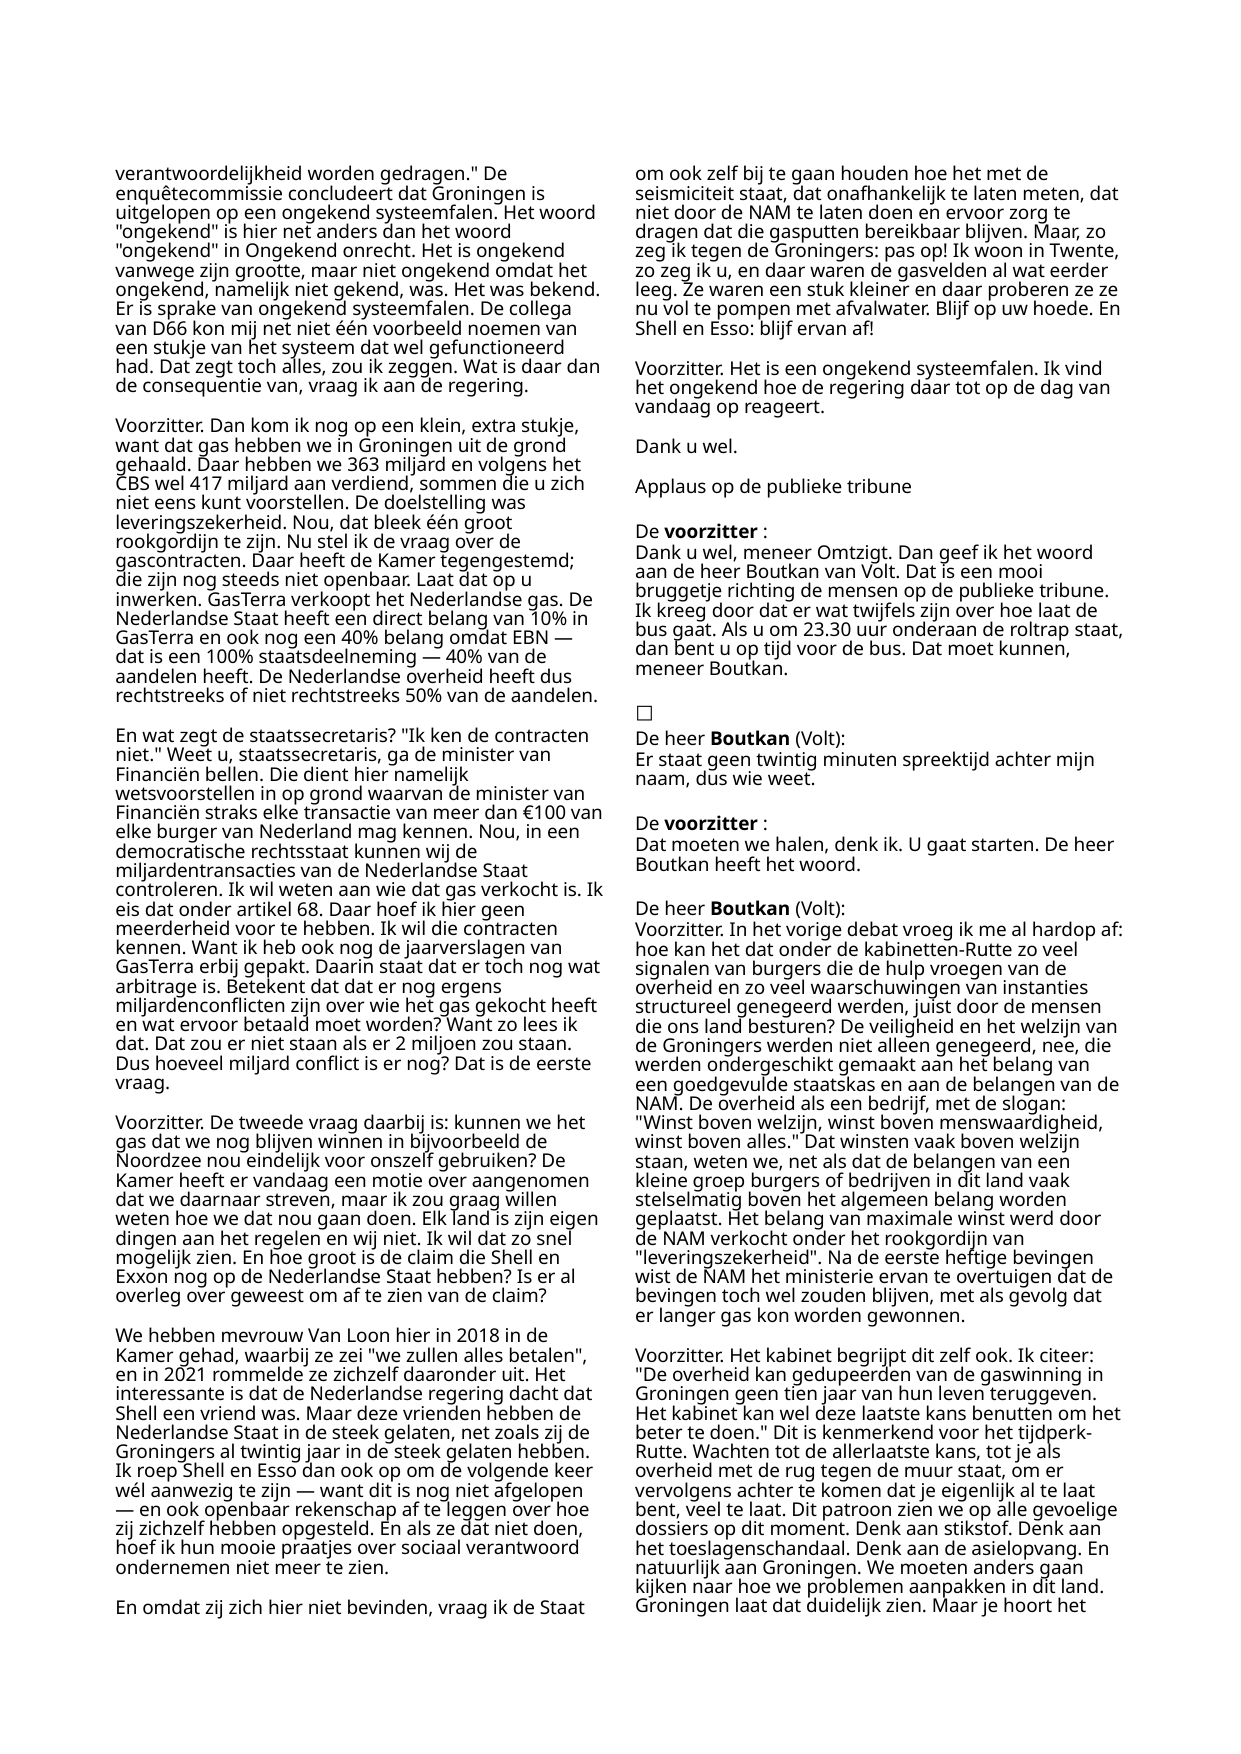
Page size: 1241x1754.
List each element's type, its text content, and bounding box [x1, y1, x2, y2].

text De voorzitter : [635, 811, 1125, 836]
text Dank u wel. [635, 438, 1125, 457]
text En omdat zij zich hier niet bevinden, vraag ik de Staat [115, 1599, 605, 1618]
text De heer Boutkan (Volt): [635, 896, 1125, 921]
text Voorzitter. Het is een ongekend systeemfalen. Ik vind het ongekend hoe de regering daar tot op de dag van vandaag op reageert. [635, 359, 1125, 417]
text Dank u wel, meneer Omtzigt. Dan geef ik het woord aan de heer Boutkan van Volt. Dat is een mooi bruggetje richting de mensen op de publieke tribune. Ik kreeg door dat er wat twijfels zijn over hoe laat de bus gaat. Als u om 23.30 uur onderaan de roltrap staat, dan bent u op tijd voor de bus. Dat moet kunnen, meneer Boutkan. [635, 544, 1125, 679]
text We hebben mevrouw Van Loon hier in 2018 in de Kamer gehad, waarbij ze zei "we zullen alles betalen", en in 2021 rommelde ze zichzelf daaronder uit. Het interessante is dat de Nederlandse regering dacht dat Shell een vriend was. Maar deze vrienden hebben de Nederlandse Staat in de steek gelaten, net zoals zij de Groningers al twintig jaar in de steek gelaten hebben. Ik roep Shell en Esso dan ook op om de volgende keer wél aanwezig te zijn — want dit is nog niet afgelopen — en ook openbaar rekenschap af te leggen over hoe zij zichzelf hebben opgesteld. En als ze dat niet doen, hoef ik hun mooie praatjes over sociaal verantwoord ondernemen niet meer te zien. [115, 1327, 605, 1578]
text verantwoordelijkheid worden gedragen." De enquêtecommissie concludeert dat Groningen is uitgelopen op een ongekend systeemfalen. Het woord "ongekend" is hier net anders dan het woord "ongekend" in Ongekend onrecht. Het is ongekend vanwege zijn grootte, maar niet ongekend omdat het ongekend, namelijk niet gekend, was. Het was bekend. Er is sprake van ongekend systeemfalen. De collega van D66 kon mij net niet één voorbeeld noemen van een stukje van het systeem dat wel gefunctioneerd had. Dat zegt toch alles, zou ik zeggen. Wat is daar dan de consequentie van, vraag ik aan de regering. [115, 165, 605, 397]
text De voorzitter : [635, 518, 1125, 544]
text Er staat geen twintig minuten spreektijd achter mijn naam, dus wie weet. [635, 751, 1125, 790]
text Voorzitter. Dan kom ik nog op een klein, extra stukje, want dat gas hebben we in Groningen uit de grond gehaald. Daar hebben we 363 miljard en volgens het CBS wel 417 miljard aan verdiend, sommen die u zich niet eens kunt voorstellen. De doelstelling was leveringszekerheid. Nou, dat bleek één groot rookgordijn te zijn. Nu stel ik de vraag over de gascontracten. Daar heeft de Kamer tegengestemd; die zijn nog steeds niet openbaar. Laat dat op u inwerken. GasTerra verkoopt het Nederlandse gas. De Nederlandse Staat heeft een direct belang van 10% in GasTerra en ook nog een 40% belang omdat EBN — dat is een 100% staatsdeelneming — 40% van de aandelen heeft. De Nederlandse overheid heeft dus rechtstreeks of niet rechtstreeks 50% van de aandelen. [115, 417, 605, 706]
text En wat zegt de staatssecretaris? "Ik ken de contracten niet." Weet u, staatssecretaris, ga de minister van Financiën bellen. Die dient hier namelijk wetsvoorstellen in op grond waarvan de minister van Financiën straks elke transactie van meer dan €100 van elke burger van Nederland mag kennen. Nou, in een democratische rechtsstaat kunnen wij de miljardentransacties van de Nederlandse Staat controleren. Ik wil weten aan wie dat gas verkocht is. Ik eis dat onder artikel 68. Daar hoef ik hier geen meerderheid voor te hebben. Ik wil die contracten kennen. Want ik heb ook nog de jaarverslagen van GasTerra erbij gepakt. Daarin staat dat er toch nog wat arbitrage is. Betekent dat dat er nog ergens miljardenconflicten zijn over wie het gas gekocht heeft en wat ervoor betaald moet worden? Want zo lees ik dat. Dat zou er niet staan als er 2 miljoen zou staan. Dus hoeveel miljard conflict is er nog? Dat is de eerste vraag. [115, 727, 605, 1093]
text Dat moeten we halen, denk ik. U gaat starten. De heer Boutkan heeft het woord. [635, 836, 1125, 875]
text Voorzitter. Het kabinet begrijpt dit zelf ook. Ik citeer: "De overheid kan gedupeerden van de gaswinning in Groningen geen tien jaar van hun leven teruggeven. Het kabinet kan wel deze laatste kans benutten om het beter te doen." Dit is kenmerkend voor het tijdperk-Rutte. Wachten tot de allerlaatste kans, tot je als overheid met de rug tegen de muur staat, om er vervolgens achter te komen dat je eigenlijk al te laat bent, veel te laat. Dit patroon zien we op alle gevoelige dossiers op dit moment. Denk aan stikstof. Denk aan het toeslagenschandaal. Denk aan de asielopvang. En natuurlijk aan Groningen. We moeten anders gaan kijken naar hoe we problemen aanpakken in dit land. Groningen laat dat duidelijk zien. Maar je hoort het [635, 1347, 1125, 1617]
text Applaus op de publieke tribune [635, 478, 1125, 497]
text Voorzitter. In het vorige debat vroeg ik me al hardop af: hoe kan het dat onder de kabinetten-Rutte zo veel signalen van burgers die de hulp vroegen van de overheid en zo veel waarschuwingen van instanties structureel genegeerd werden, juist door de mensen die ons land besturen? De veiligheid en het welzijn van de Groningers werden niet alleen genegeerd, nee, die werden ondergeschikt gemaakt aan het belang van een goedgevulde staatskas en aan de belangen van de NAM. De overheid als een bedrijf, met de slogan: "Winst boven welzijn, winst boven menswaardigheid, winst boven alles." Dat winsten vaak boven welzijn staan, weten we, net als dat de belangen van een kleine groep burgers of bedrijven in dit land vaak stelselmatig boven het algemeen belang worden geplaatst. Het belang van maximale winst werd door de NAM verkocht onder het rookgordijn van "leveringszekerheid". Na de eerste heftige bevingen wist de NAM het ministerie ervan te overtuigen dat de bevingen toch wel zouden blijven, met als gevolg dat er langer gas kon worden gewonnen. [635, 921, 1125, 1326]
text Voorzitter. De tweede vraag daarbij is: kunnen we het gas dat we nog blijven winnen in bijvoorbeeld de Noordzee nou eindelijk voor onszelf gebruiken? De Kamer heeft er vandaag een motie over aangenomen dat we daarnaar streven, maar ik zou graag willen weten hoe we dat nou gaan doen. Elk land is zijn eigen dingen aan het regelen en wij niet. Ik wil dat zo snel mogelijk zien. En hoe groot is de claim die Shell en Exxon nog op de Nederlandse Staat hebben? Is er al overleg over geweest om af te zien van de claim? [115, 1114, 605, 1307]
text ⬜ [635, 700, 1125, 725]
text om ook zelf bij te gaan houden hoe het met de seismiciteit staat, dat onafhankelijk te laten meten, dat niet door de NAM te laten doen en ervoor zorg te dragen dat die gasputten bereikbaar blijven. Maar, zo zeg ik tegen de Groningers: pas op! Ik woon in Twente, zo zeg ik u, en daar waren de gasvelden al wat eerder leeg. Ze waren een stuk kleiner en daar proberen ze ze nu vol te pompen met afvalwater. Blijf op uw hoede. En Shell en Esso: blijf ervan af! [635, 165, 1125, 339]
text De heer Boutkan (Volt): [635, 725, 1125, 751]
